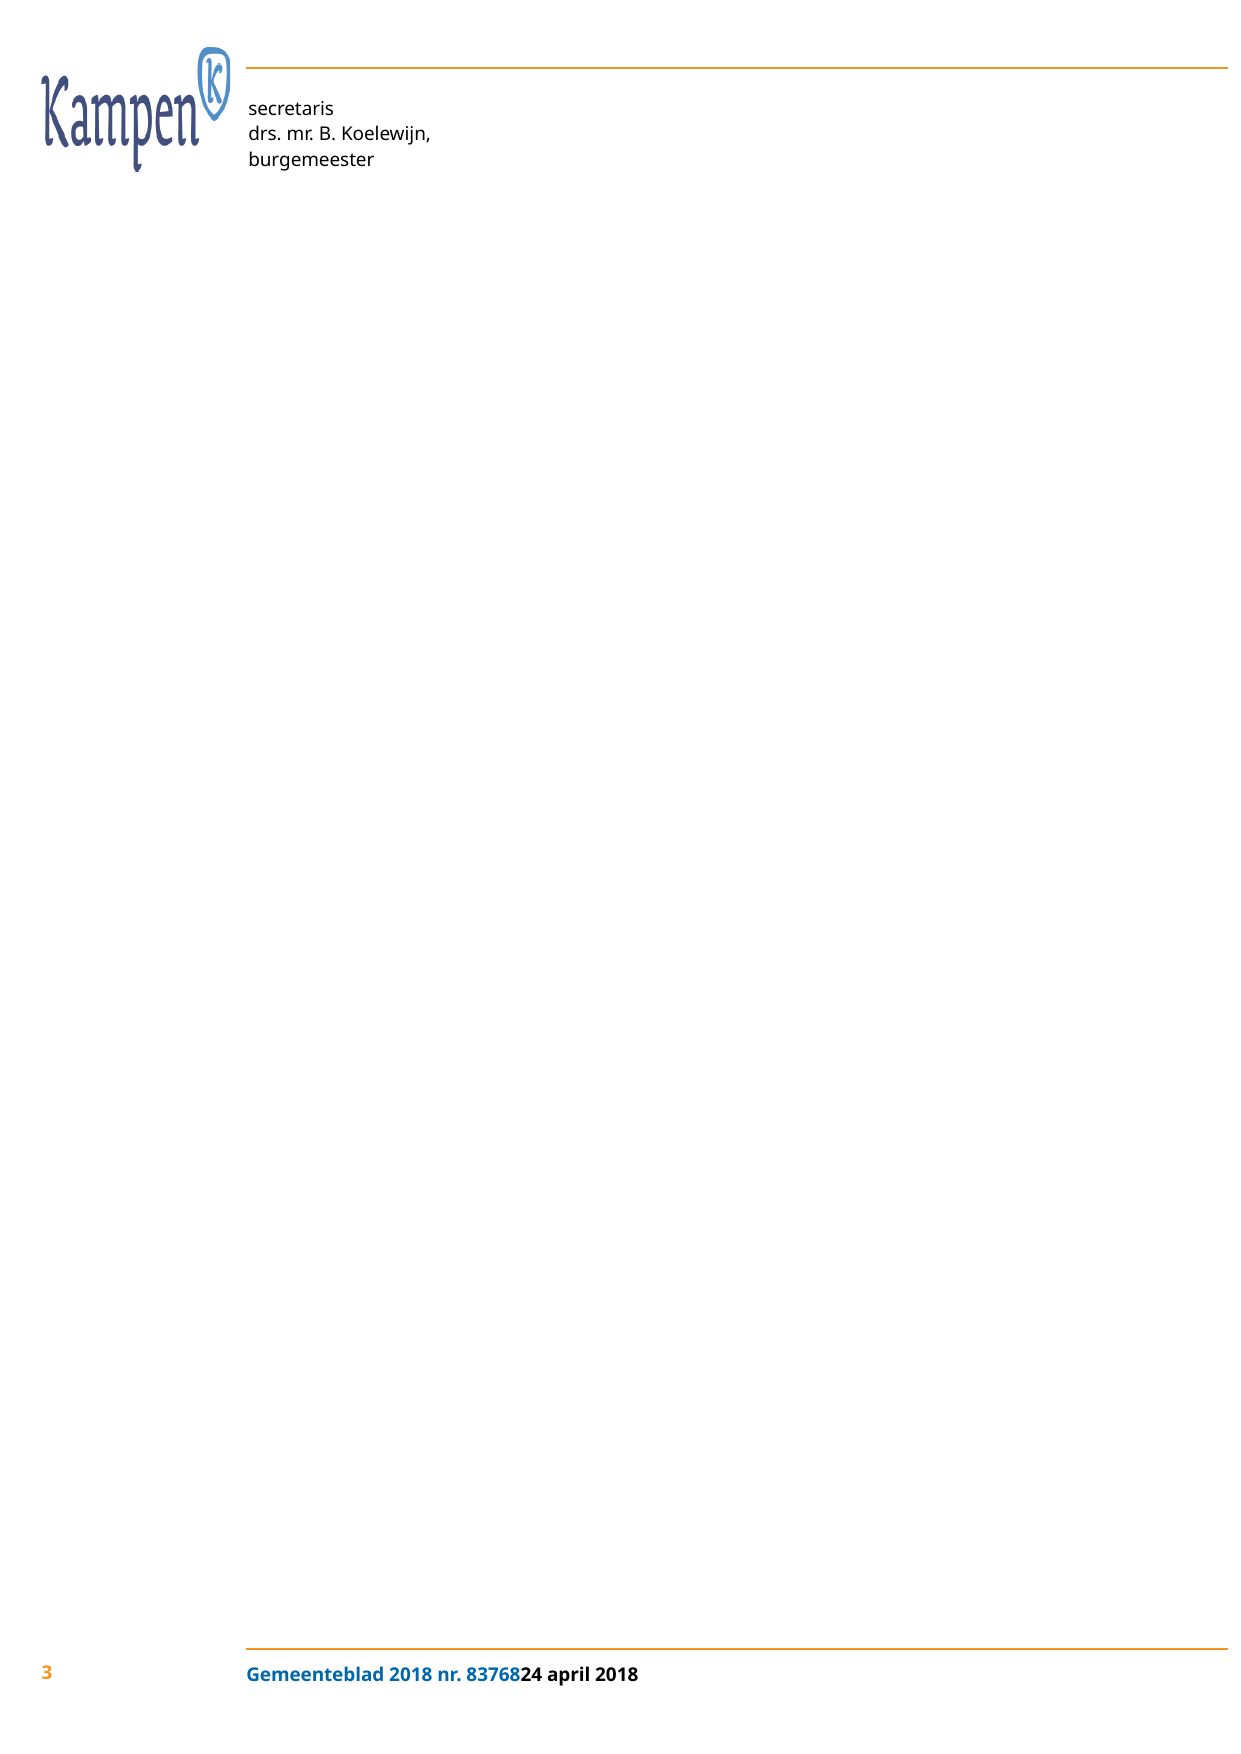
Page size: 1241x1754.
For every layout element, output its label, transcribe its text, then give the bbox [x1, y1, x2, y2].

text secretaris [248, 95, 1152, 121]
text burgemeester [248, 146, 1152, 172]
picture [41, 47, 231, 172]
text drs. mr. B. Koelewijn, [248, 121, 1152, 146]
